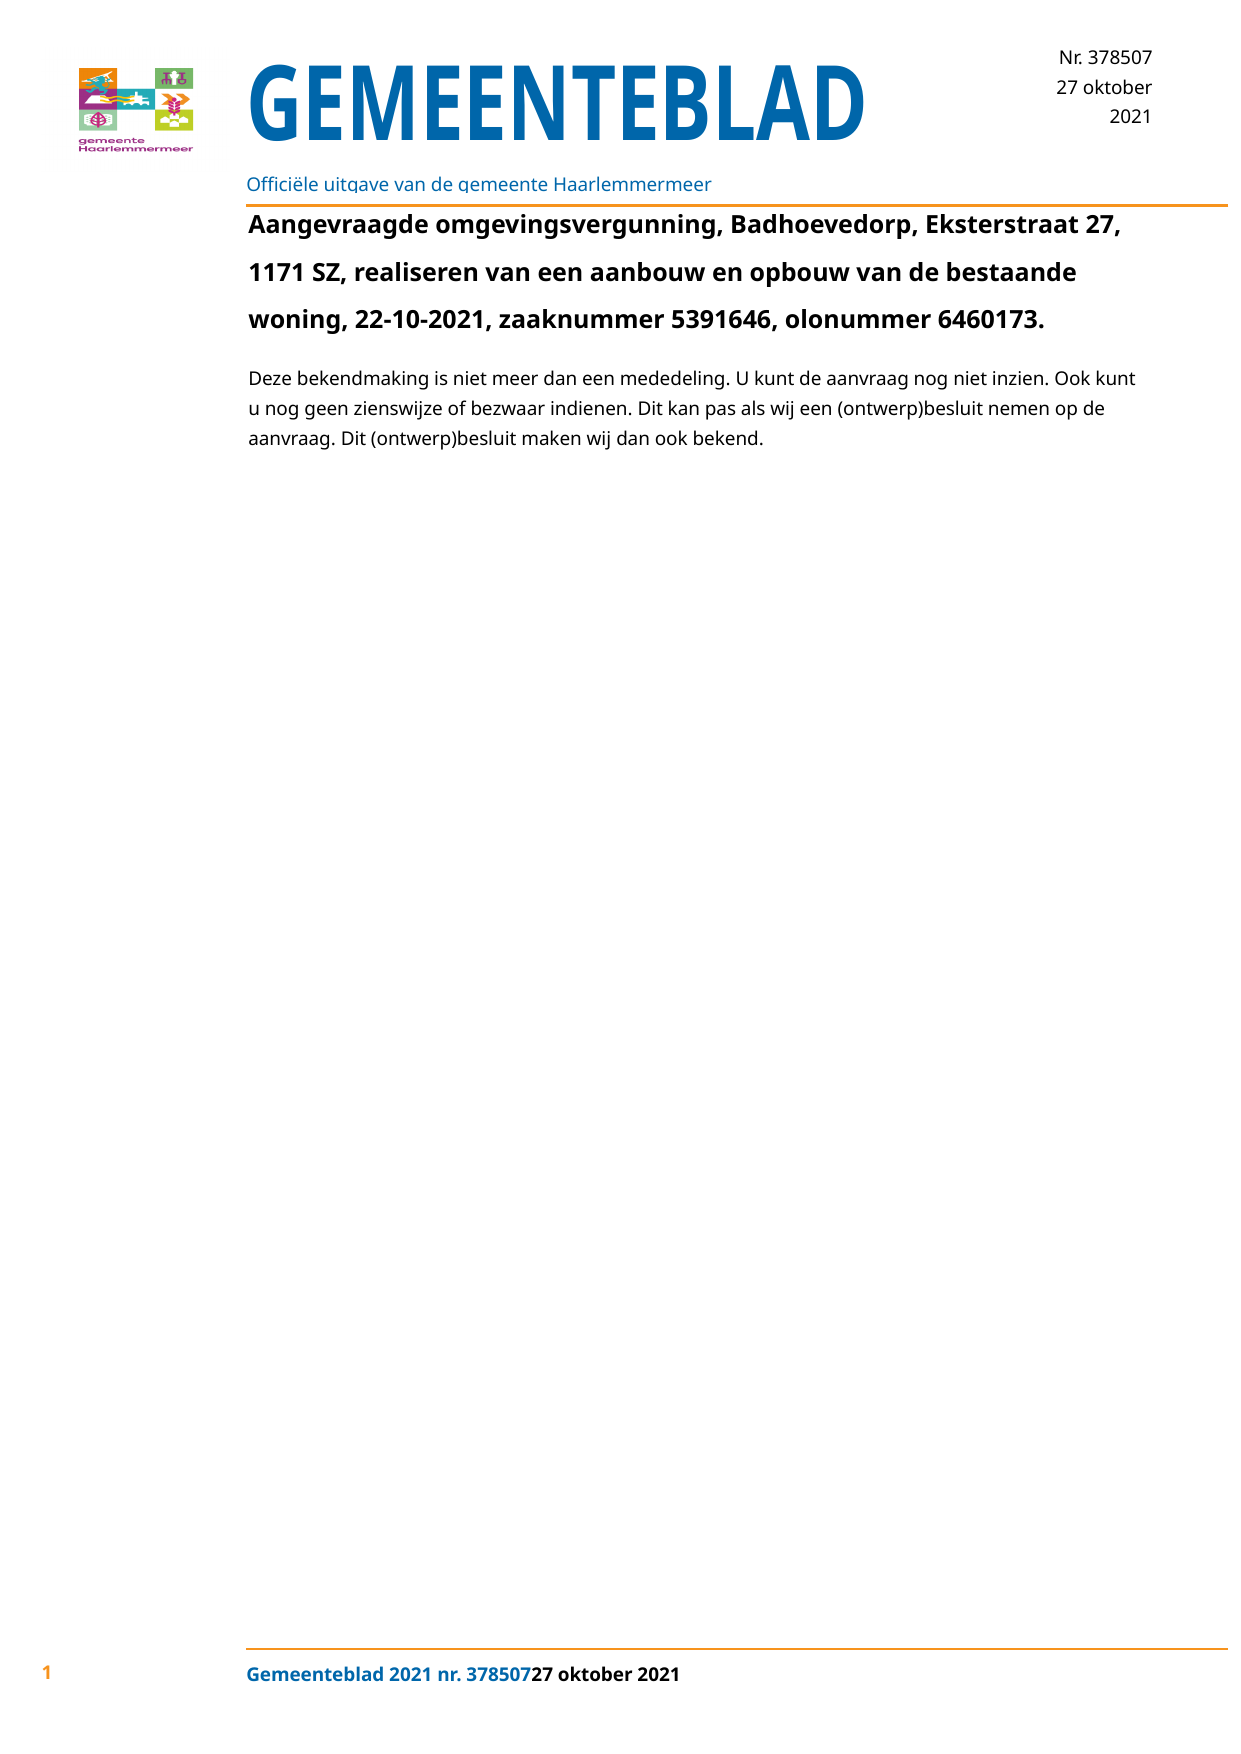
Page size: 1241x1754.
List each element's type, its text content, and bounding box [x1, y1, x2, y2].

picture [41, 47, 231, 172]
text Aangevraagde omgevingsvergunning, Badhoevedorp, Eksterstraat 27, 1171 SZ, realiseren van een aanbouw en opbouw van de bestaande woning, 22-10-2021, zaaknummer 5391646, olonummer 6460173. [248, 207, 1152, 336]
text Deze bekendmaking is niet meer dan een mededeling. U kunt de aanvraag nog niet inzien. Ook kunt u nog geen zienswijze of bezwaar indienen. Dit kan pas als wij een (ontwerp)besluit nemen op de aanvraag. Dit (ontwerp)besluit maken wij dan ook bekend. [248, 366, 1152, 450]
